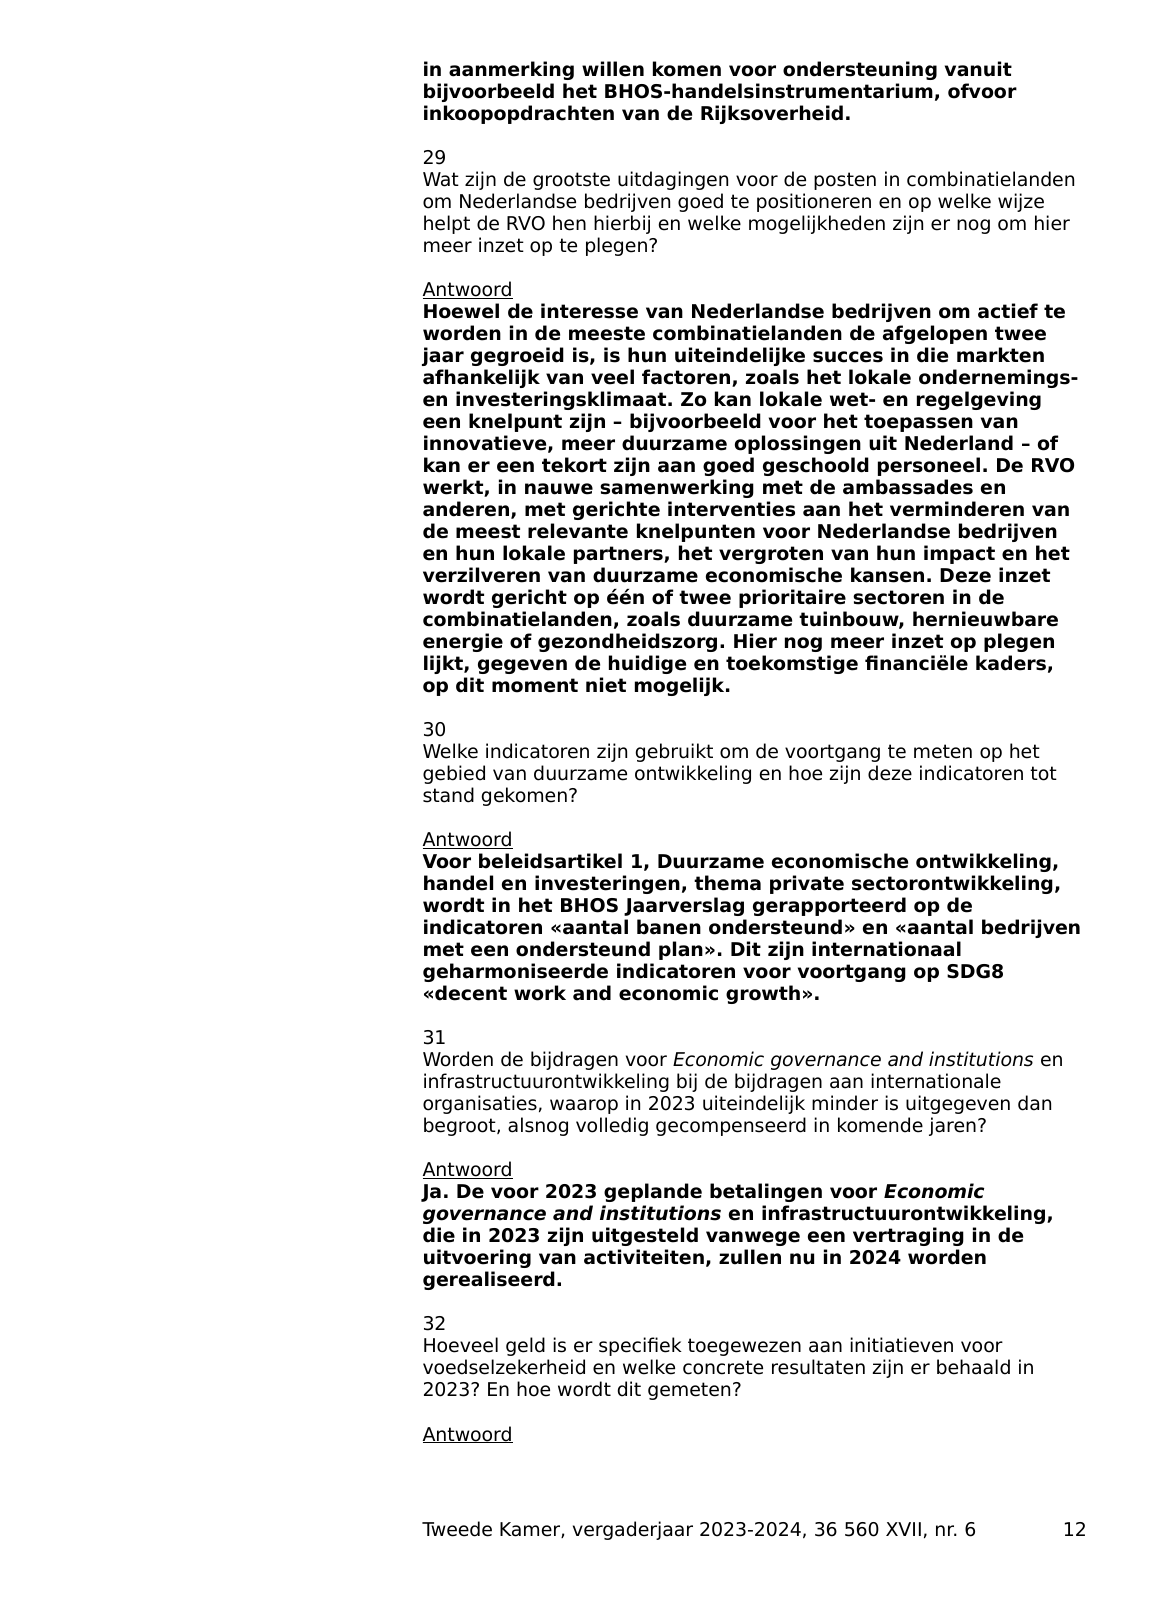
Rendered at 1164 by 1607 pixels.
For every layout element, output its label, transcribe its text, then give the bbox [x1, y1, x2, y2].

text Voor beleidsartikel 1, Duurzame economische ontwikkeling, handel en investeringen, thema private sectorontwikkeling, wordt in het BHOS Jaarverslag gerapporteerd op de indicatoren «aantal banen ondersteund» en «aantal bedrijven met een ondersteund plan». Dit zijn internationaal geharmoniseerde indicatoren voor voortgang op SDG8 «decent work and economic growth». [422, 851, 1087, 1005]
text Hoeveel geld is er specifiek toegewezen aan initiatieven voor voedselzekerheid en welke concrete resultaten zijn er behaald in 2023? En hoe wordt dit gemeten? [422, 1335, 1087, 1401]
text Worden de bijdragen voor Economic governance and institutions en infrastructuurontwikkeling bij de bijdragen aan internationale organisaties, waarop in 2023 uiteindelijk minder is uitgegeven dan begroot, alsnog volledig gecompenseerd in komende jaren? [422, 1049, 1087, 1137]
text Antwoord [422, 1159, 1087, 1181]
text Hoewel de interesse van Nederlandse bedrijven om actief te worden in de meeste combinatielanden de afgelopen twee jaar gegroeid is, is hun uiteindelijke succes in die markten afhankelijk van veel factoren, zoals het lokale ondernemings- en investeringsklimaat. Zo kan lokale wet- en regelgeving een knelpunt zijn – bijvoorbeeld voor het toepassen van innovatieve, meer duurzame oplossingen uit Nederland – of kan er een tekort zijn aan goed geschoold personeel. De RVO werkt, in nauwe samenwerking met de ambassades en anderen, met gerichte interventies aan het verminderen van de meest relevante knelpunten voor Nederlandse bedrijven en hun lokale partners, het vergroten van hun impact en het verzilveren van duurzame economische kansen. Deze inzet wordt gericht op één of twee prioritaire sectoren in de combinatielanden, zoals duurzame tuinbouw, hernieuwbare energie of gezondheidszorg. Hier nog meer inzet op plegen lijkt, gegeven de huidige en toekomstige financiële kaders, op dit moment niet mogelijk. [422, 301, 1087, 697]
text in aanmerking willen komen voor ondersteuning vanuit bijvoorbeeld het BHOS-handelsinstrumentarium, ofvoor inkoopopdrachten van de Rijksoverheid. [422, 59, 1087, 125]
text 29 [422, 147, 1087, 169]
text 31 [422, 1027, 1087, 1049]
text Welke indicatoren zijn gebruikt om de voortgang te meten op het gebied van duurzame ontwikkeling en hoe zijn deze indicatoren tot stand gekomen? [422, 741, 1087, 807]
text Antwoord [422, 829, 1087, 851]
text 32 [422, 1313, 1087, 1335]
text Antwoord [422, 1423, 1087, 1445]
text Antwoord [422, 279, 1087, 301]
text Wat zijn de grootste uitdagingen voor de posten in combinatielanden om Nederlandse bedrijven goed te positioneren en op welke wijze helpt de RVO hen hierbij en welke mogelijkheden zijn er nog om hier meer inzet op te plegen? [422, 169, 1087, 257]
text Ja. De voor 2023 geplande betalingen voor Economic governance and institutions en infrastructuurontwikkeling, die in 2023 zijn uitgesteld vanwege een vertraging in de uitvoering van activiteiten, zullen nu in 2024 worden gerealiseerd. [422, 1181, 1087, 1291]
text 30 [422, 719, 1087, 741]
